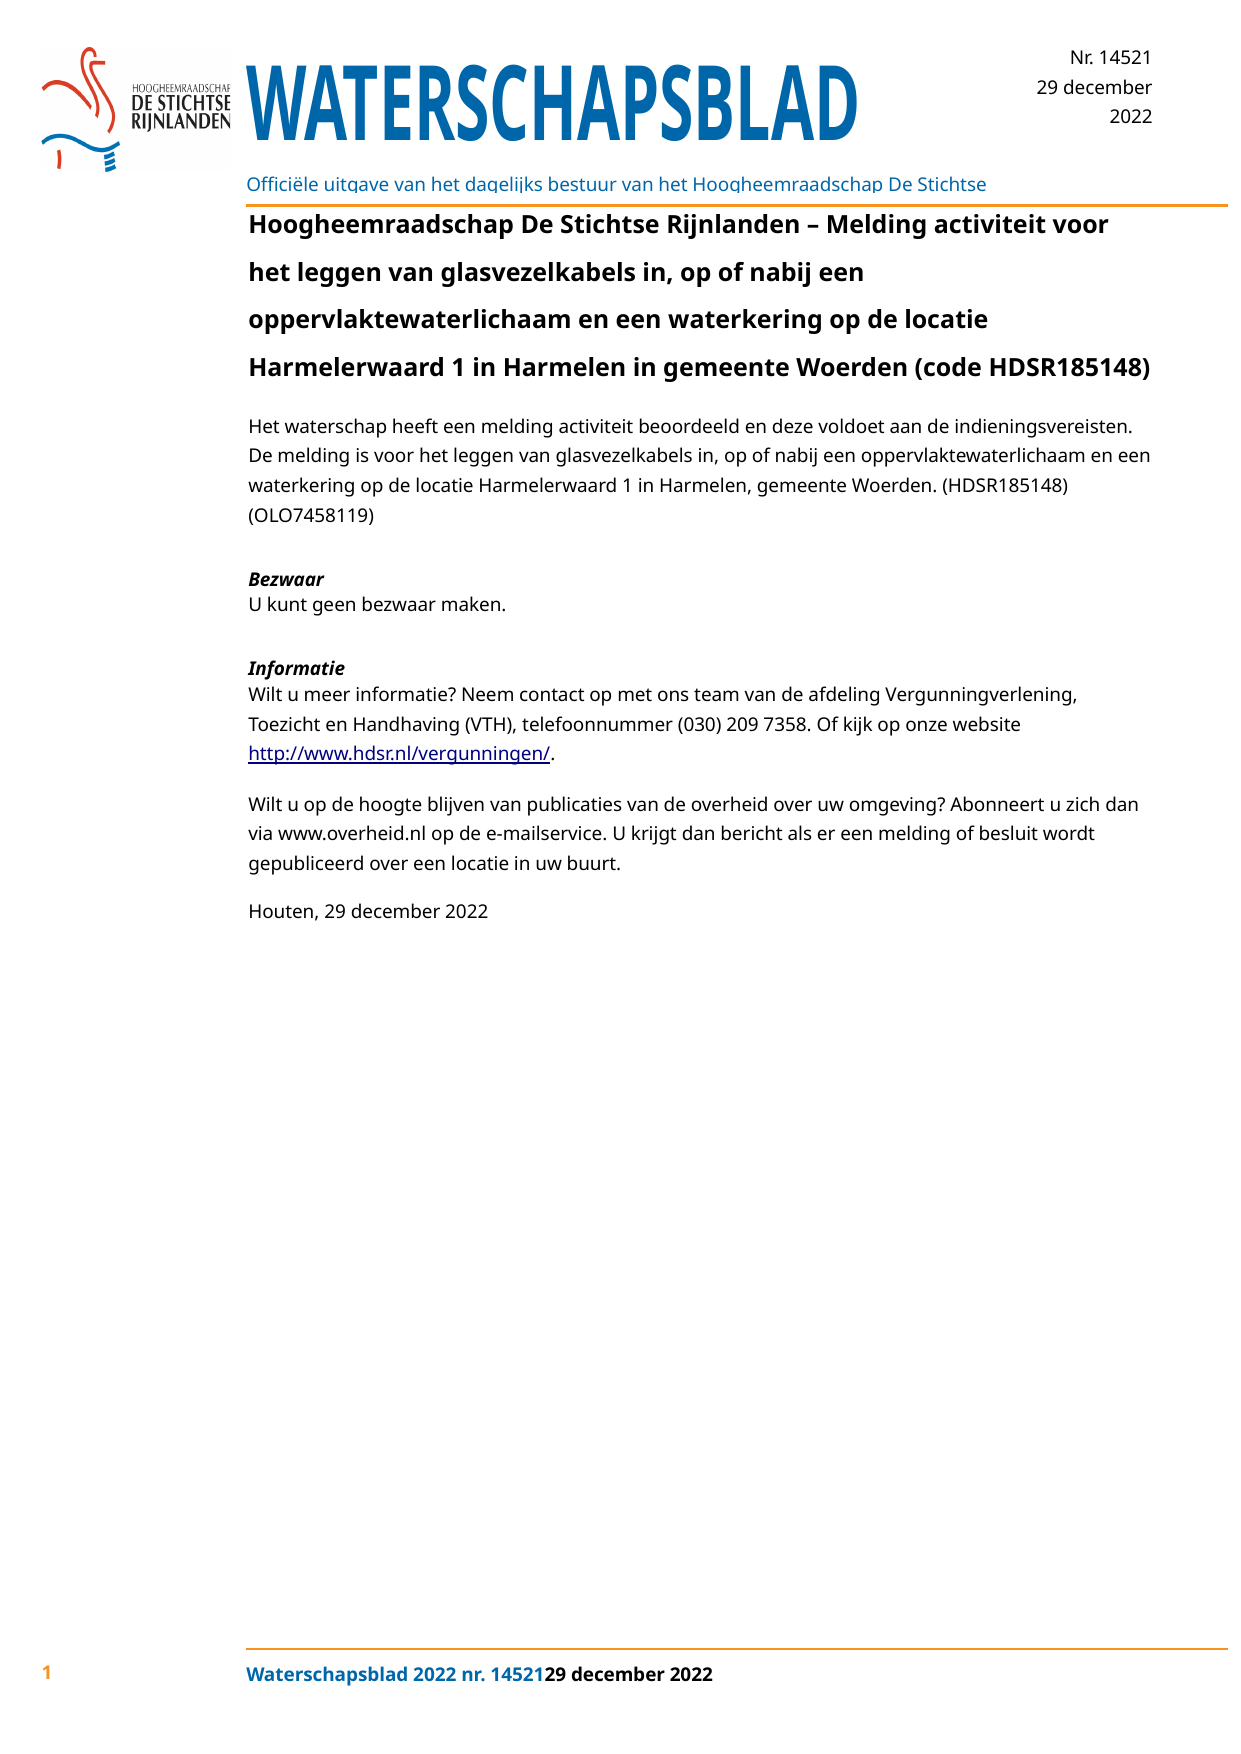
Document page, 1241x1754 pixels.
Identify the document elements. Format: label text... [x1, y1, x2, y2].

text Het waterschap heeft een melding activiteit beoordeeld en deze voldoet aan de indieningsvereisten. De melding is voor het leggen van glasvezelkabels in, op of nabij een oppervlaktewaterlichaam en een waterkering op de locatie Harmelerwaard 1 in Harmelen, gemeente Woerden. (HDSR185148) (OLO7458119) [248, 413, 1152, 528]
text Hoogheemraadschap De Stichtse Rijnlanden – Melding activiteit voor het leggen van glasvezelkabels in, op of nabij een oppervlaktewaterlichaam en een waterkering op de locatie Harmelerwaard 1 in Harmelen in gemeente Woerden (code HDSR185148) [248, 207, 1152, 384]
text U kunt geen bezwaar maken. [248, 592, 1152, 617]
picture [41, 47, 231, 172]
text Wilt u meer informatie? Neem contact op met ons team van de afdeling Vergunningverlening, Toezicht en Handhaving (VTH), telefoonnummer (030) 209 7358. Of kijk op onze website http://www.hdsr.nl/vergunningen/. [248, 681, 1152, 766]
text Wilt u op de hoogte blijven van publicaties van de overheid over uw omgeving? Abonneert u zich dan via www.overheid.nl op de e-mailservice. U krijgt dan bericht als er een melding of besluit wordt gepubliceerd over een locatie in uw buurt. [248, 791, 1152, 876]
text Informatie [248, 656, 1152, 681]
text Bezwaar [248, 566, 1152, 592]
text Houten, 29 december 2022 [248, 898, 1152, 923]
